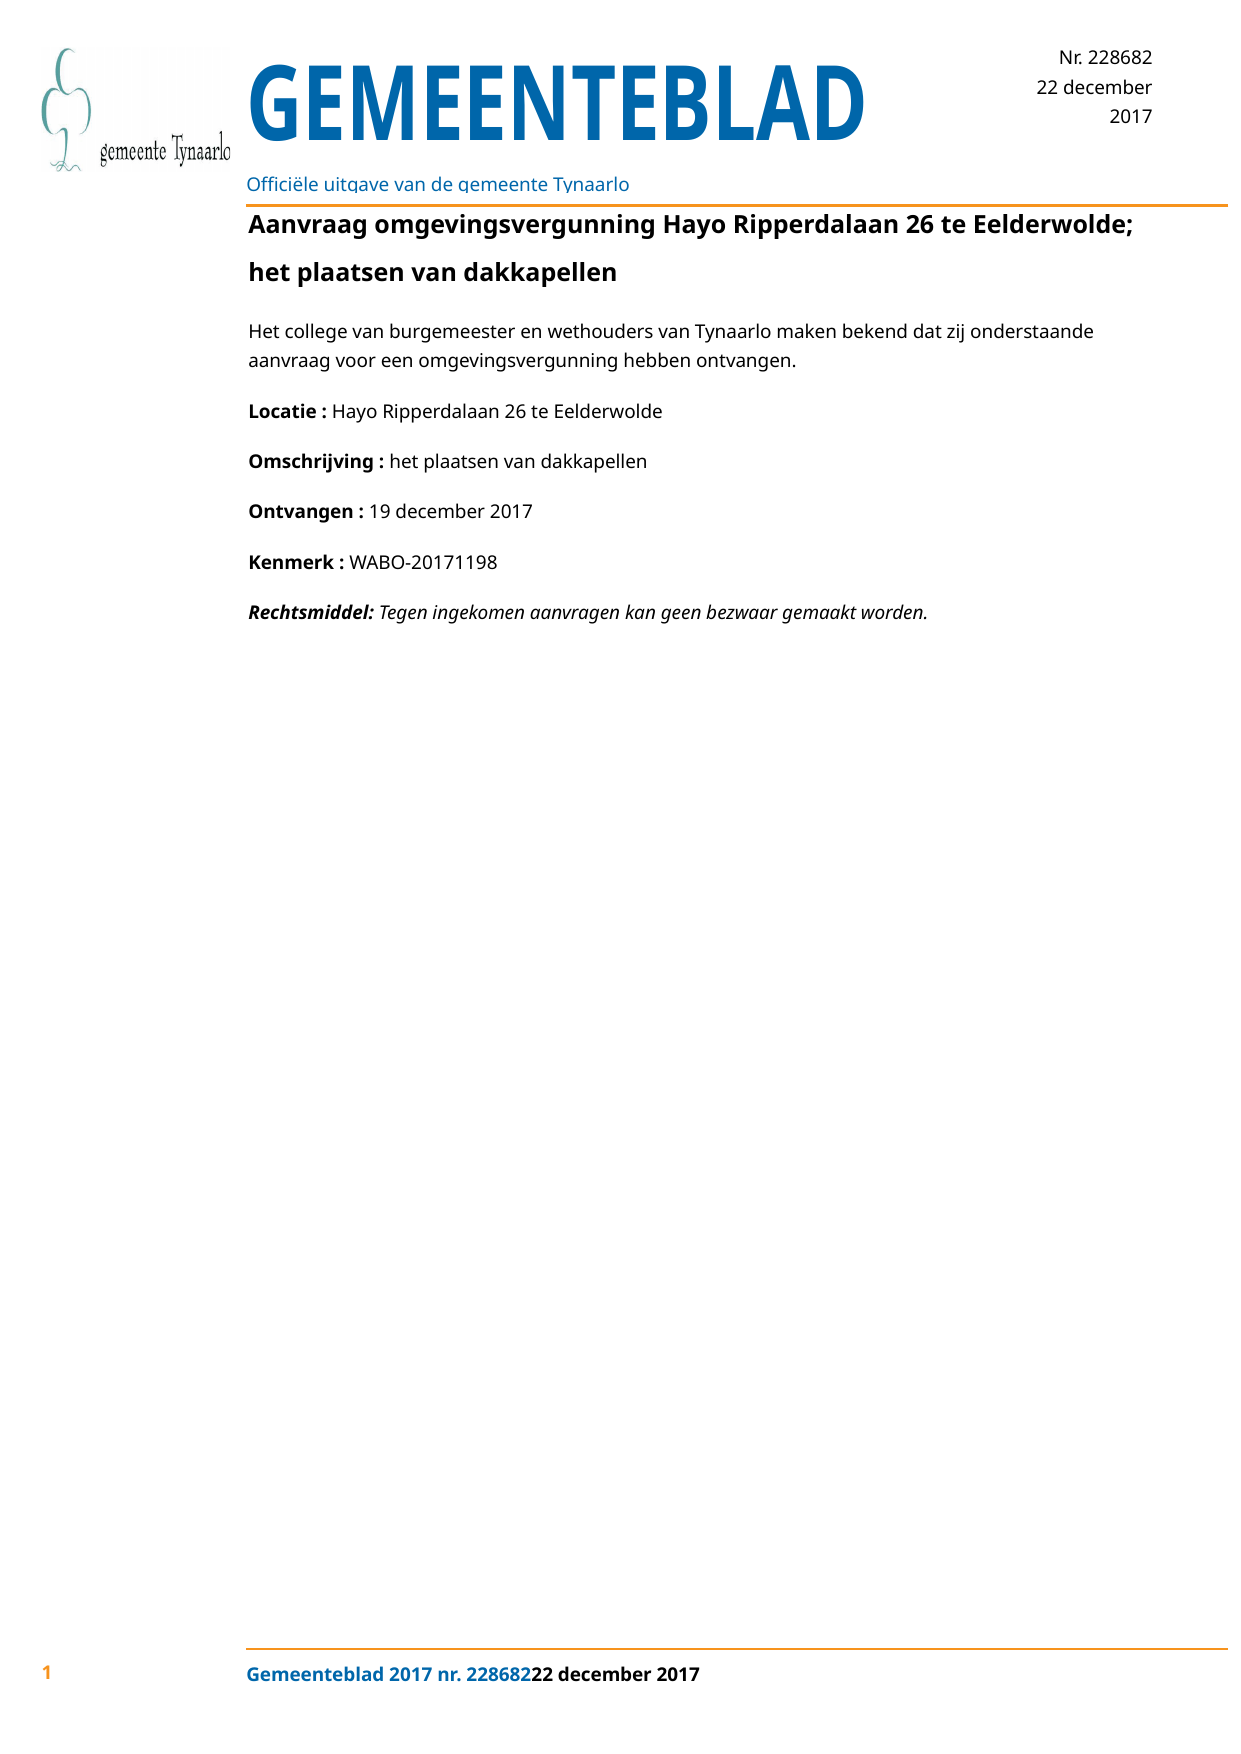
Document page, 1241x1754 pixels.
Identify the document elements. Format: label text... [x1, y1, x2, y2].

text Omschrijving : het plaatsen van dakkapellen [248, 448, 1152, 474]
text Aanvraag omgevingsvergunning Hayo Ripperdalaan 26 te Eelderwolde; het plaatsen van dakkapellen [248, 207, 1152, 288]
picture [41, 47, 231, 172]
text Het college van burgemeester en wethouders van Tynaarlo maken bekend dat zij onderstaande aanvraag voor een omgevingsvergunning hebben ontvangen. [248, 318, 1152, 373]
text Rechtsmiddel: Tegen ingekomen aanvragen kan geen bezwaar gemaakt worden. [248, 599, 1152, 625]
text Kenmerk : WABO-20171198 [248, 549, 1152, 575]
text Ontvangen : 19 december 2017 [248, 499, 1152, 524]
text Locatie : Hayo Ripperdalaan 26 te Eelderwolde [248, 398, 1152, 424]
